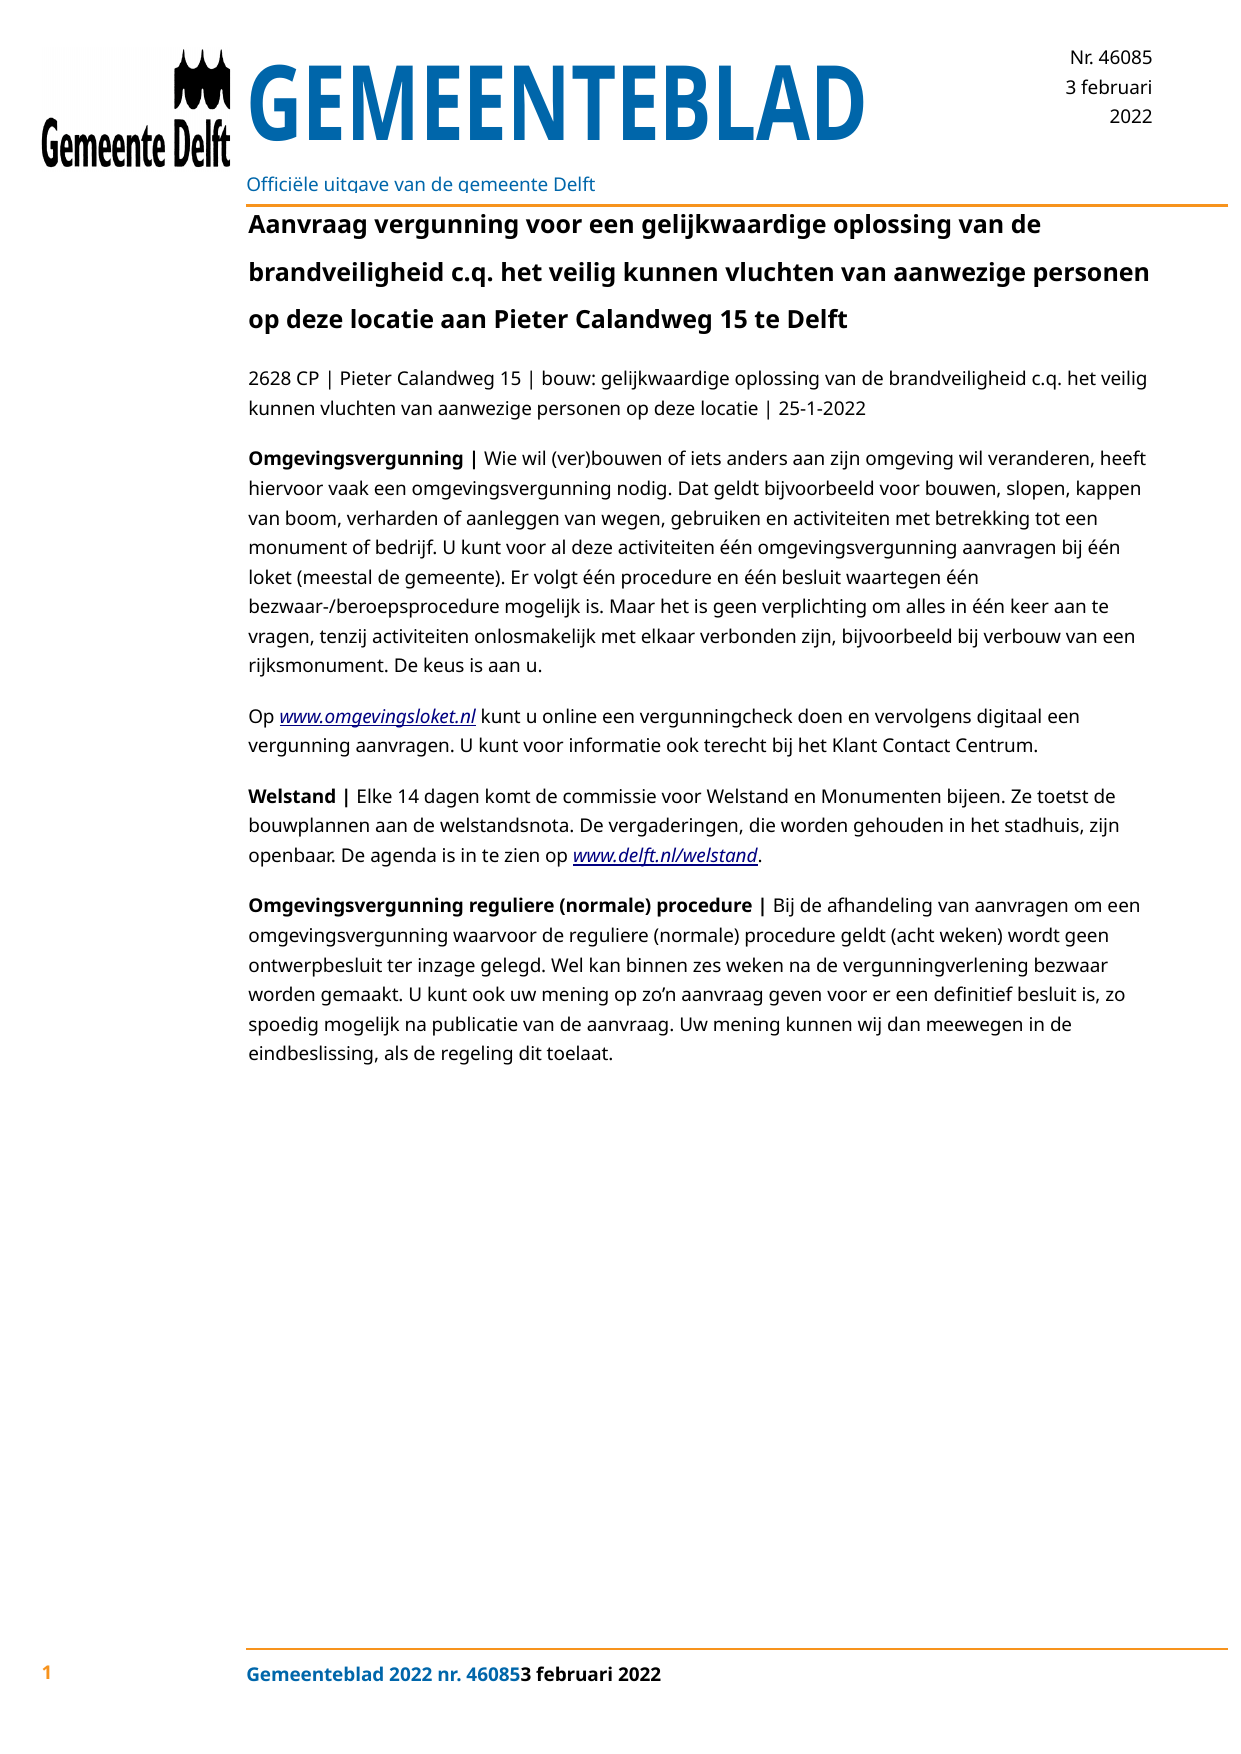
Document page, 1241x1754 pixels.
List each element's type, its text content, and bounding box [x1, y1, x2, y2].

text Omgevingsvergunning | Wie wil (ver)bouwen of iets anders aan zijn omgeving wil veranderen, heeft hiervoor vaak een omgevingsvergunning nodig. Dat geldt bijvoorbeeld voor bouwen, slopen, kappen van boom, verharden of aanleggen van wegen, gebruiken en activiteiten met betrekking tot een monument of bedrijf. U kunt voor al deze activiteiten één omgevingsvergunning aanvragen bij één loket (meestal de gemeente). Er volgt één procedure en één besluit waartegen één bezwaar-/beroepsprocedure mogelijk is. Maar het is geen verplichting om alles in één keer aan te vragen, tenzij activiteiten onlosmakelijk met elkaar verbonden zijn, bijvoorbeeld bij verbouw van een rijksmonument. De keus is aan u. [248, 446, 1152, 678]
picture [41, 47, 231, 172]
text Aanvraag vergunning voor een gelijkwaardige oplossing van de brandveiligheid c.q. het veilig kunnen vluchten van aanwezige personen op deze locatie aan Pieter Calandweg 15 te Delft [248, 207, 1152, 336]
text Omgevingsvergunning reguliere (normale) procedure | Bij de afhandeling van aanvragen om een omgevingsvergunning waarvoor de reguliere (normale) procedure geldt (acht weken) wordt geen ontwerpbesluit ter inzage gelegd. Wel kan binnen zes weken na de vergunningverlening bezwaar worden gemaakt. U kunt ook uw mening op zo’n aanvraag geven voor er een definitief besluit is, zo spoedig mogelijk na publicatie van de aanvraag. Uw mening kunnen wij dan meewegen in de eindbeslissing, als de regeling dit toelaat. [248, 893, 1152, 1066]
text 2628 CP | Pieter Calandweg 15 | bouw: gelijkwaardige oplossing van de brandveiligheid c.q. het veilig kunnen vluchten van aanwezige personen op deze locatie | 25-1-2022 [248, 366, 1152, 421]
text Op www.omgevingsloket.nl kunt u online een vergunningcheck doen en vervolgens digitaal een vergunning aanvragen. U kunt voor informatie ook terecht bij het Klant Contact Centrum. [248, 703, 1152, 758]
text Welstand | Elke 14 dagen komt de commissie voor Welstand en Monumenten bijeen. Ze toetst de bouwplannen aan de welstandsnota. De vergaderingen, die worden gehouden in het stadhuis, zijn openbaar. De agenda is in te zien op www.delft.nl/welstand. [248, 783, 1152, 868]
